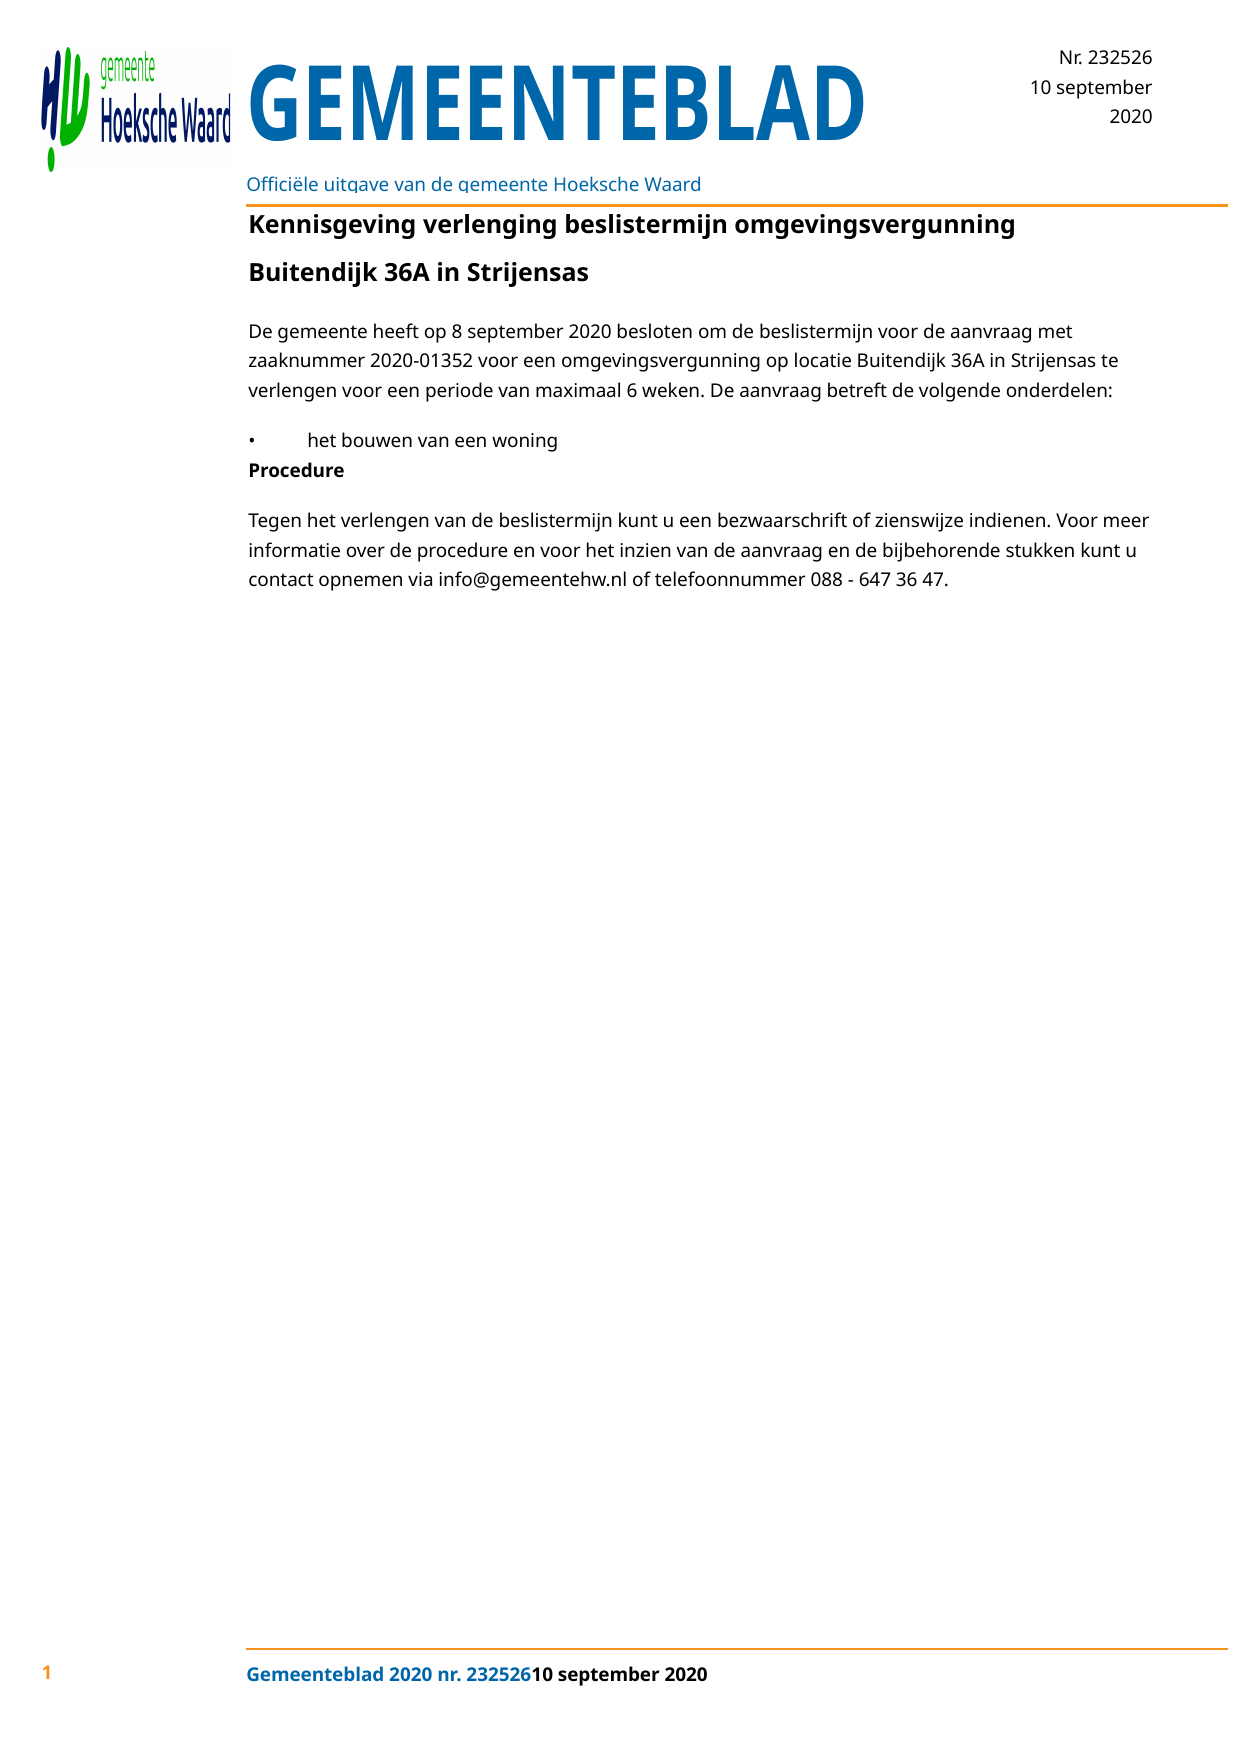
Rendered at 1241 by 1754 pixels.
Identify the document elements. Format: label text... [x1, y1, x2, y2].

picture [41, 47, 231, 172]
text Tegen het verlengen van de beslistermijn kunt u een bezwaarschrift of zienswijze indienen. Voor meer informatie over de procedure en voor het inzien van de aanvraag en de bijbehorende stukken kunt u contact opnemen via info@gemeentehw.nl of telefoonnummer 088 - 647 36 47. [248, 507, 1152, 592]
text De gemeente heeft op 8 september 2020 besloten om de beslistermijn voor de aanvraag met zaaknummer 2020-01352 voor een omgevingsvergunning op locatie Buitendijk 36A in Strijensas te verlengen voor een periode van maximaal 6 weken. De aanvraag betreft de volgende onderdelen: [248, 318, 1152, 403]
text Procedure [248, 457, 1152, 483]
text Kennisgeving verlenging beslistermijn omgevingsvergunning Buitendijk 36A in Strijensas [248, 207, 1152, 288]
list het bouwen van een woning [248, 427, 1152, 453]
